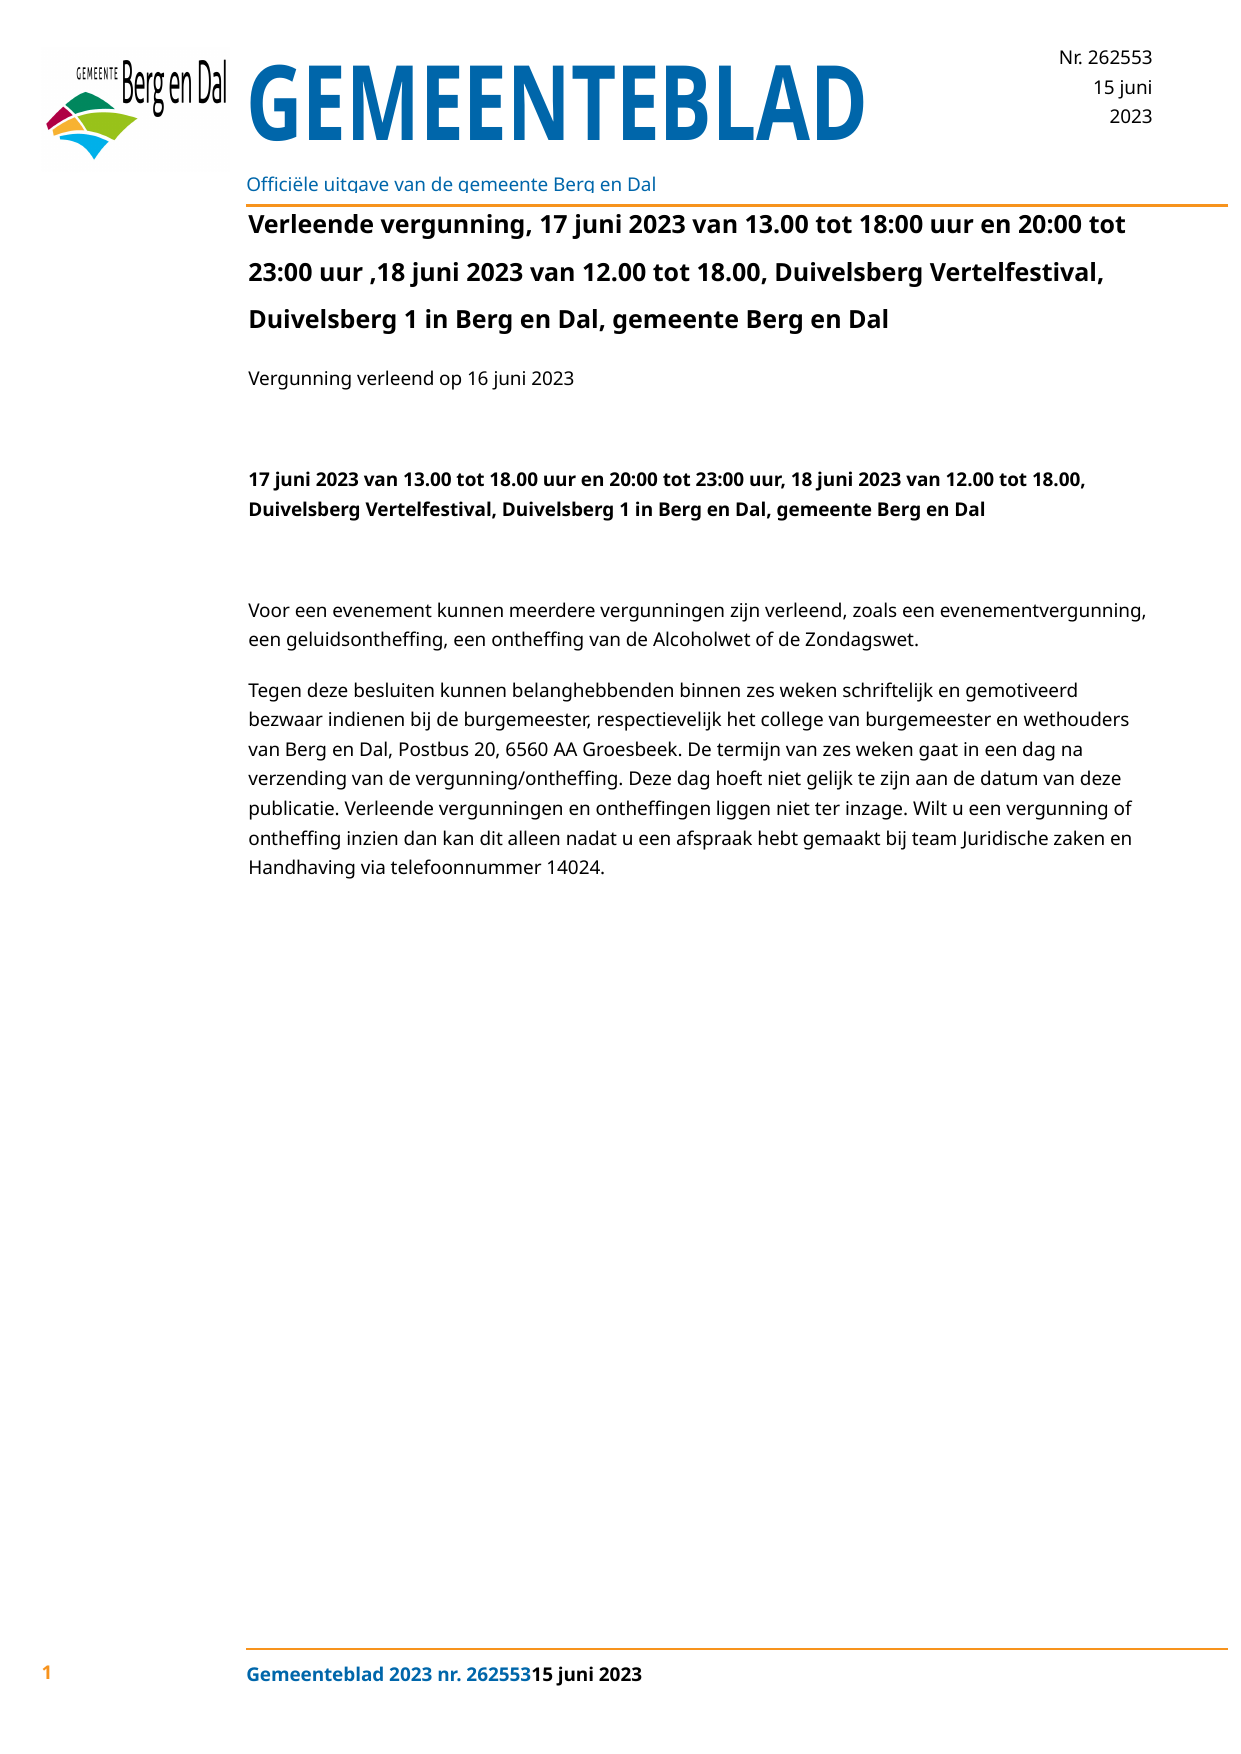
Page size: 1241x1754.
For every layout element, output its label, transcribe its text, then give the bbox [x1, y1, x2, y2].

text Vergunning verleend op 16 juni 2023 [248, 366, 1152, 391]
text Verleende vergunning, 17 juni 2023 van 13.00 tot 18:00 uur en 20:00 tot 23:00 uur ,18 juni 2023 van 12.00 tot 18.00, Duivelsberg Vertelfestival, Duivelsberg 1 in Berg en Dal, gemeente Berg en Dal [248, 207, 1152, 336]
text 17 juni 2023 van 13.00 tot 18.00 uur en 20:00 tot 23:00 uur, 18 juni 2023 van 12.00 tot 18.00, Duivelsberg Vertelfestival, Duivelsberg 1 in Berg en Dal, gemeente Berg en Dal [248, 466, 1152, 522]
text Voor een evenement kunnen meerdere vergunningen zijn verleend, zoals een evenementvergunning, een geluidsontheffing, een ontheffing van de Alcoholwet of de Zondagswet. [248, 597, 1152, 652]
text Tegen deze besluiten kunnen belanghebbenden binnen zes weken schriftelijk en gemotiveerd bezwaar indienen bij de burgemeester, respectievelijk het college van burgemeester en wethouders van Berg en Dal, Postbus 20, 6560 AA Groesbeek. De termijn van zes weken gaat in een dag na verzending van de vergunning/ontheffing. Deze dag hoeft niet gelijk te zijn aan de datum van deze publicatie. Verleende vergunningen en ontheffingen liggen niet ter inzage. Wilt u een vergunning of ontheffing inzien dan kan dit alleen nadat u een afspraak hebt gemaakt bij team Juridische zaken en Handhaving via telefoonnummer 14024. [248, 677, 1152, 880]
picture [41, 47, 231, 172]
